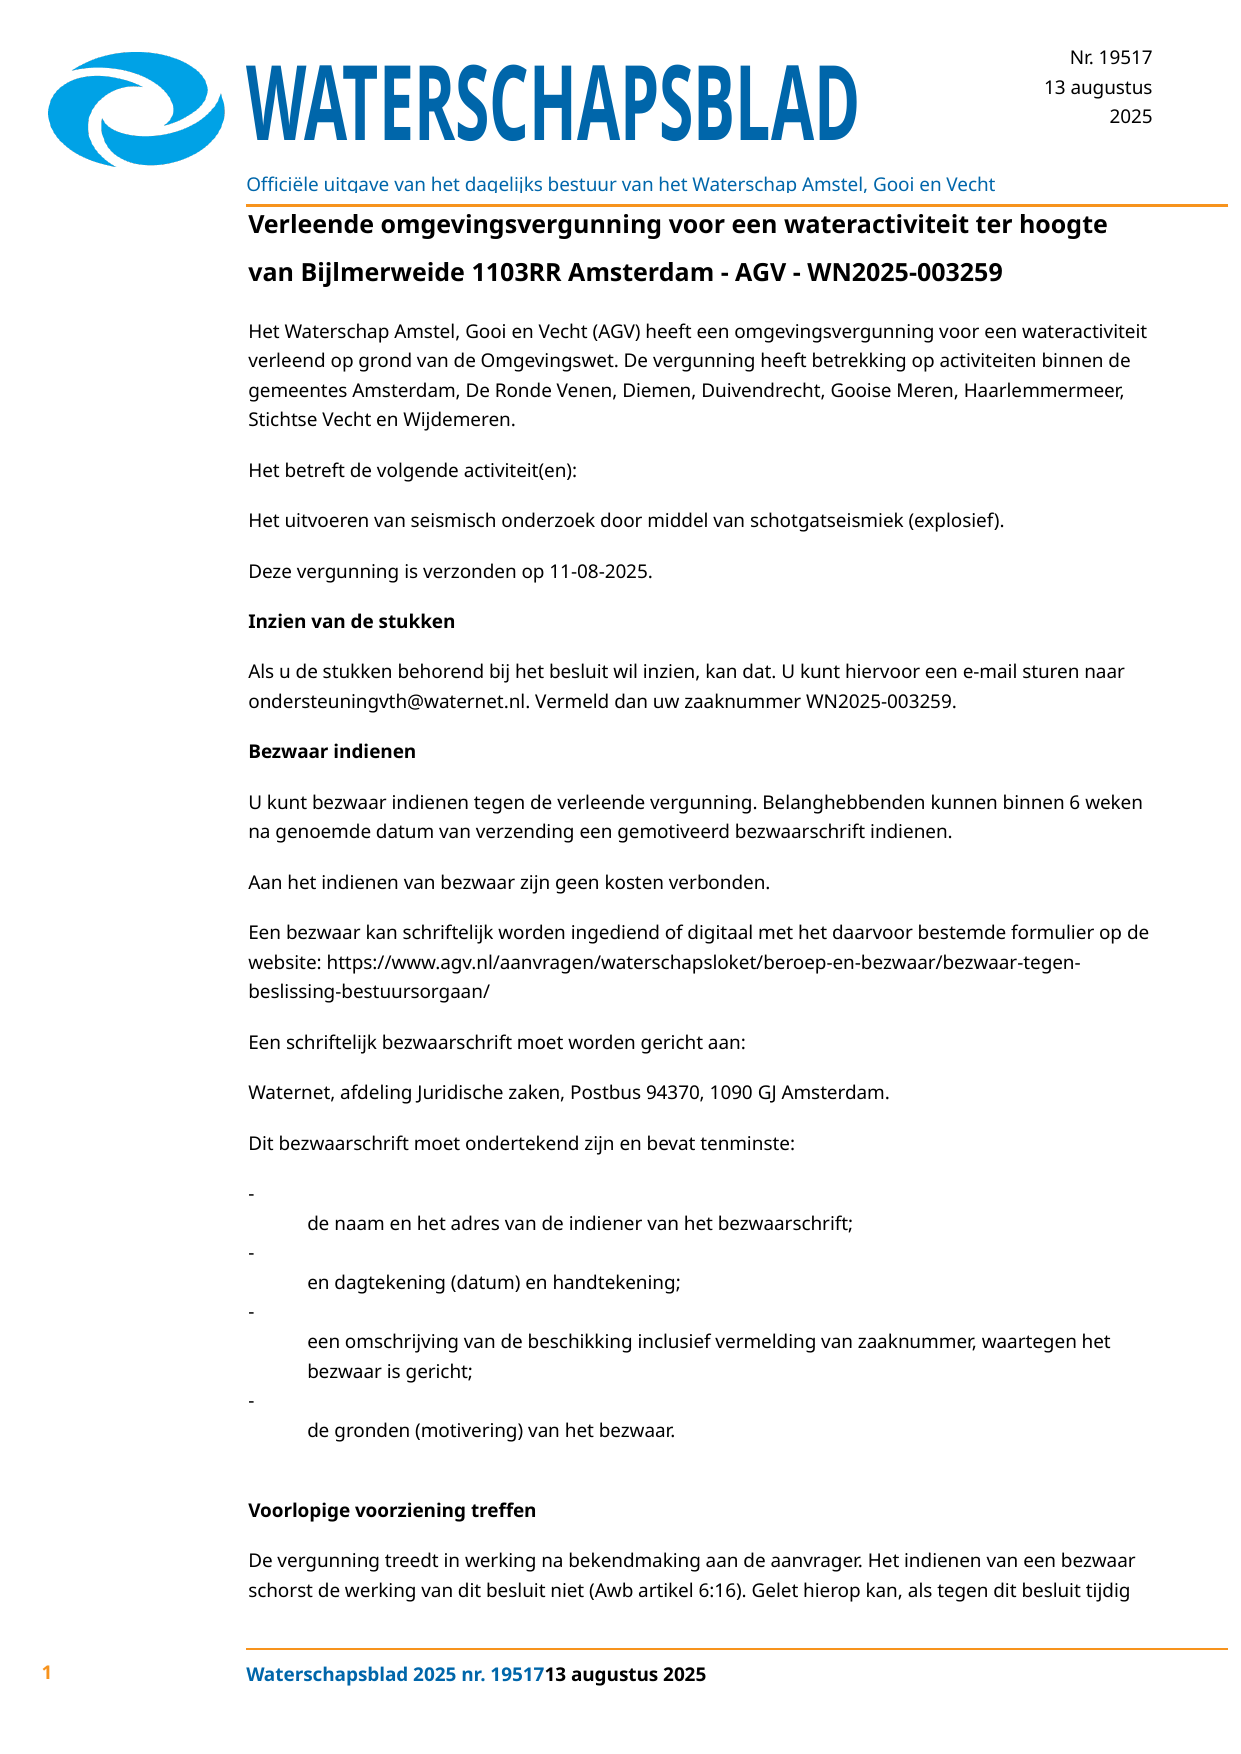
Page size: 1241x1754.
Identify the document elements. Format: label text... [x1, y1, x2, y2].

text Bezwaar indienen [248, 739, 1152, 764]
text De vergunning treedt in werking na bekendmaking aan de aanvrager. Het indienen van een bezwaar schorst de werking van dit besluit niet (Awb artikel 6:16). Gelet hierop kan, als tegen dit besluit tijdig [248, 1547, 1152, 1603]
text Het betreft de volgende activiteit(en): [248, 457, 1152, 483]
text Waternet, afdeling Juridische zaken, Postbus 94370, 1090 GJ Amsterdam. [248, 1079, 1152, 1105]
text Aan het indienen van bezwaar zijn geen kosten verbonden. [248, 869, 1152, 895]
text Het uitvoeren van seismisch onderzoek door middel van schotgatseismiek (explosief). [248, 507, 1152, 533]
text Deze vergunning is verzonden op 11-08-2025. [248, 558, 1152, 584]
list een omschrijving van de beschikking inclusief vermelding van zaaknummer, waartegen het bezwaar is gericht; [248, 1328, 1152, 1384]
text Als u de stukken behorend bij het besluit wil inzien, kan dat. U kunt hiervoor een e-mail sturen naar ondersteuningvth@waternet.nl. Vermeld dan uw zaaknummer WN2025-003259. [248, 659, 1152, 714]
list de naam en het adres van de indiener van het bezwaarschrift; [248, 1210, 1152, 1236]
list de gronden (motivering) van het bezwaar. [248, 1417, 1152, 1443]
text Inzien van de stukken [248, 608, 1152, 634]
text U kunt bezwaar indienen tegen de verleende vergunning. Belanghebbenden kunnen binnen 6 weken na genoemde datum van verzending een gemotiveerd bezwaarschrift indienen. [248, 789, 1152, 844]
text Verleende omgevingsvergunning voor een wateractiviteit ter hoogte van Bijlmerweide 1103RR Amsterdam - AGV - WN2025-003259 [248, 207, 1152, 288]
picture [41, 47, 231, 172]
text Het Waterschap Amstel, Gooi en Vecht (AGV) heeft een omgevingsvergunning voor een wateractiviteit verleend op grond van de Omgevingswet. De vergunning heeft betrekking op activiteiten binnen de gemeentes Amsterdam, De Ronde Venen, Diemen, Duivendrecht, Gooise Meren, Haarlemmermeer, Stichtse Vecht en Wijdemeren. [248, 318, 1152, 432]
list en dagtekening (datum) en handtekening; [248, 1269, 1152, 1295]
text Een bezwaar kan schriftelijk worden ingediend of digitaal met het daarvoor bestemde formulier op de website: https://www.agv.nl/aanvragen/waterschapsloket/beroep-en-bezwaar/bezwaar-tegen-beslissing-bestuursorgaan/ [248, 919, 1152, 1004]
text Voorlopige voorziening treffen [248, 1497, 1152, 1523]
text Dit bezwaarschrift moet ondertekend zijn en bevat tenminste: [248, 1130, 1152, 1156]
text Een schriftelijk bezwaarschrift moet worden gericht aan: [248, 1029, 1152, 1055]
